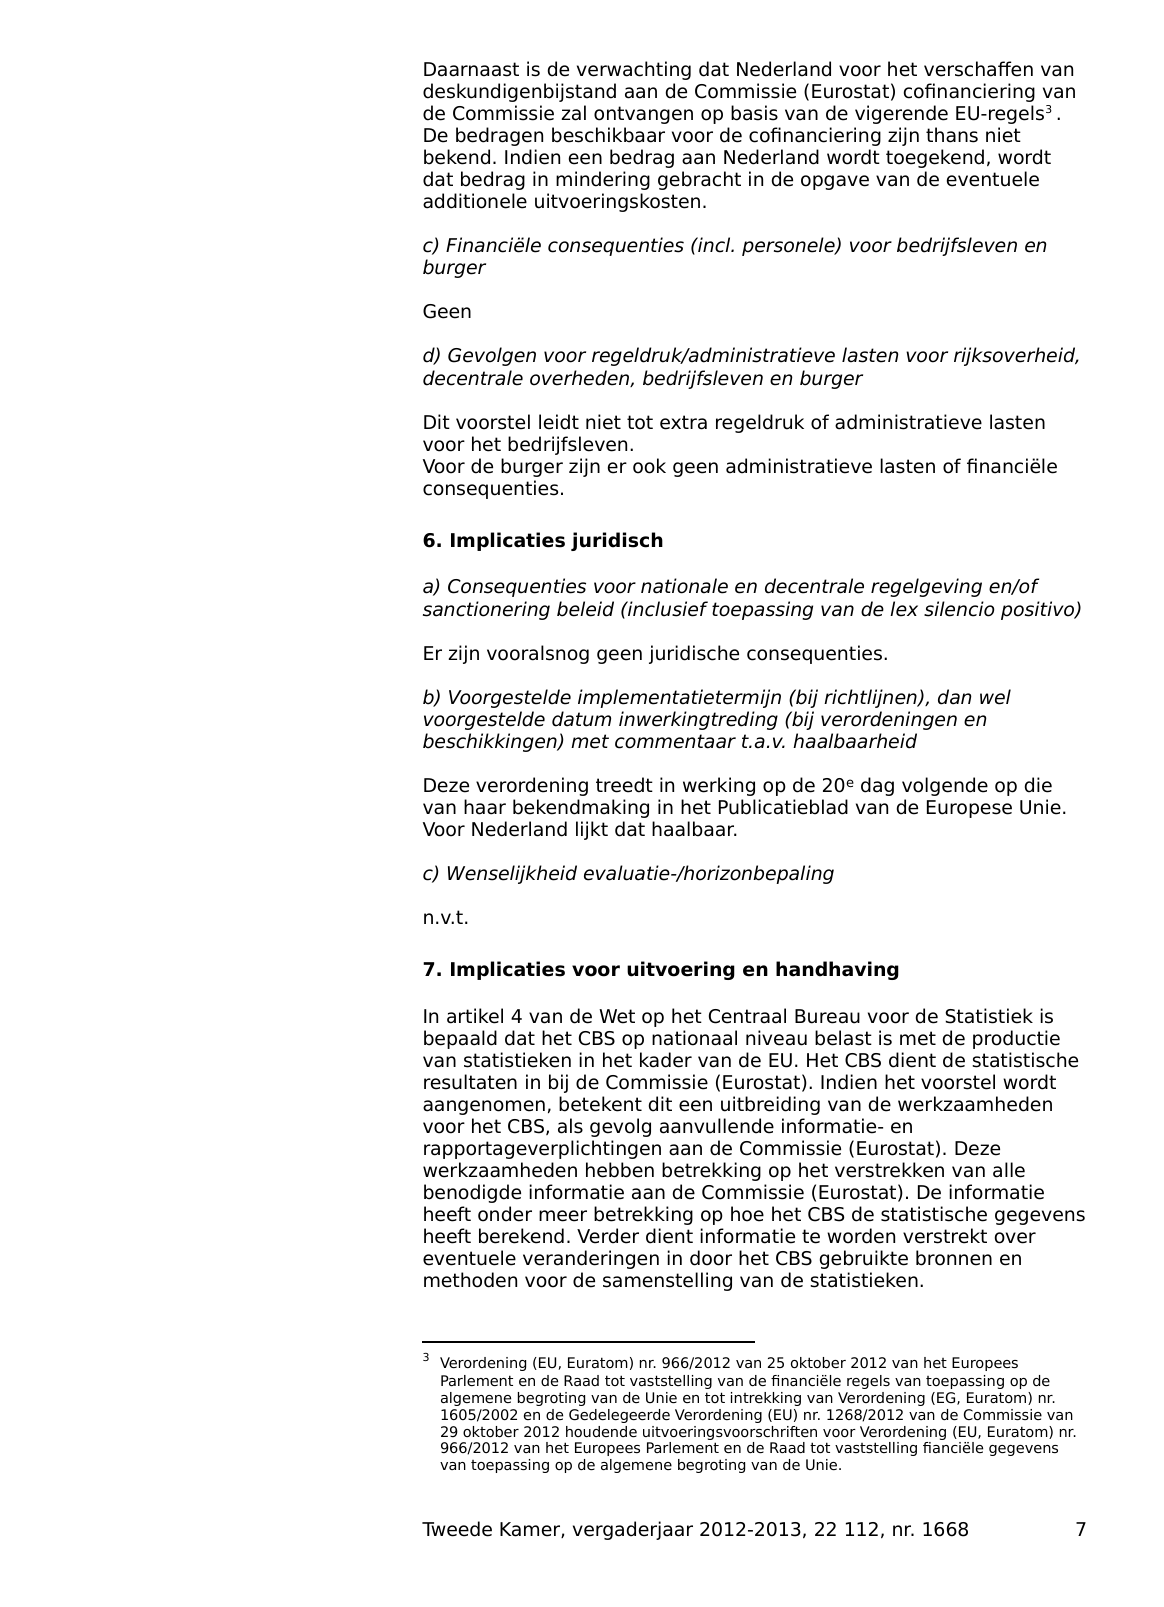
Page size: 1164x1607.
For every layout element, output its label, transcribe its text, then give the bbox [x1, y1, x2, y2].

subtitle b) Voorgestelde implementatietermijn (bij richtlijnen), dan wel voorgestelde datum inwerkingtreding (bij verordeningen en beschikkingen) met commentaar t.a.v. haalbaarheid [422, 687, 1087, 753]
text Daarnaast is de verwachting dat Nederland voor het verschaffen van deskundigenbijstand aan de Commissie (Eurostat) cofinanciering van de Commissie zal ontvangen op basis van de vigerende EU-regels. De bedragen beschikbaar voor de cofinanciering zijn thans niet bekend. Indien een bedrag aan Nederland wordt toegekend, wordt dat bedrag in mindering gebracht in de opgave van de eventuele additionele uitvoeringskosten. [422, 59, 1087, 213]
subtitle c) Wenselijkheid evaluatie-/horizonbepaling [422, 863, 1087, 885]
text n.v.t. [422, 907, 1087, 929]
text Geen [422, 301, 1087, 323]
subtitle 7. Implicaties voor uitvoering en handhaving [422, 959, 1087, 981]
text Dit voorstel leidt niet tot extra regeldruk of administratieve lasten voor het bedrijfsleven. [422, 412, 1087, 456]
text In artikel 4 van de Wet op het Centraal Bureau voor de Statistiek is bepaald dat het CBS op nationaal niveau belast is met de productie van statistieken in het kader van de EU. Het CBS dient de statistische resultaten in bij de Commissie (Eurostat). Indien het voorstel wordt aangenomen, betekent dit een uitbreiding van de werkzaamheden voor het CBS, als gevolg aanvullende informatie- en rapportageverplichtingen aan de Commissie (Eurostat). Deze werkzaamheden hebben betrekking op het verstrekken van alle benodigde informatie aan de Commissie (Eurostat). De informatie heeft onder meer betrekking op hoe het CBS de statistische gegevens heeft berekend. Verder dient informatie te worden verstrekt over eventuele veranderingen in door het CBS gebruikte bronnen en methoden voor de samenstelling van de statistieken. [422, 1006, 1087, 1292]
subtitle d) Gevolgen voor regeldruk/administratieve lasten voor rijksoverheid, decentrale overheden, bedrijfsleven en burger [422, 345, 1087, 389]
text Deze verordening treedt in werking op de 20e dag volgende op die van haar bekendmaking in het Publicatieblad van de Europese Unie. Voor Nederland lijkt dat haalbaar. [422, 775, 1087, 841]
subtitle c) Financiële consequenties (incl. personele) voor bedrijfsleven en burger [422, 235, 1087, 279]
subtitle 6. Implicaties juridisch [422, 529, 1087, 551]
subtitle a) Consequenties voor nationale en decentrale regelgeving en/of sanctionering beleid (inclusief toepassing van de lex silencio positivo) [422, 576, 1087, 620]
text Voor de burger zijn er ook geen administratieve lasten of financiële consequenties. [422, 456, 1087, 499]
text Er zijn vooralsnog geen juridische consequenties. [422, 643, 1087, 664]
text Verordening (EU, Euratom) nr. 966/2012 van 25 oktober 2012 van het Europees Parlement en de Raad tot vaststelling van de financiële regels van toepassing op de algemene begroting van de Unie en tot intrekking van Verordening (EG, Euratom) nr. 1605/2002 en de Gedelegeerde Verordening (EU) nr. 1268/2012 van de Commissie van 29 oktober 2012 houdende uitvoeringsvoorschriften voor Verordening (EU, Euratom) nr. 966/2012 van het Europees Parlement en de Raad tot vaststelling fianciële gegevens van toepassing op de algemene begroting van de Unie. [422, 1351, 1087, 1474]
